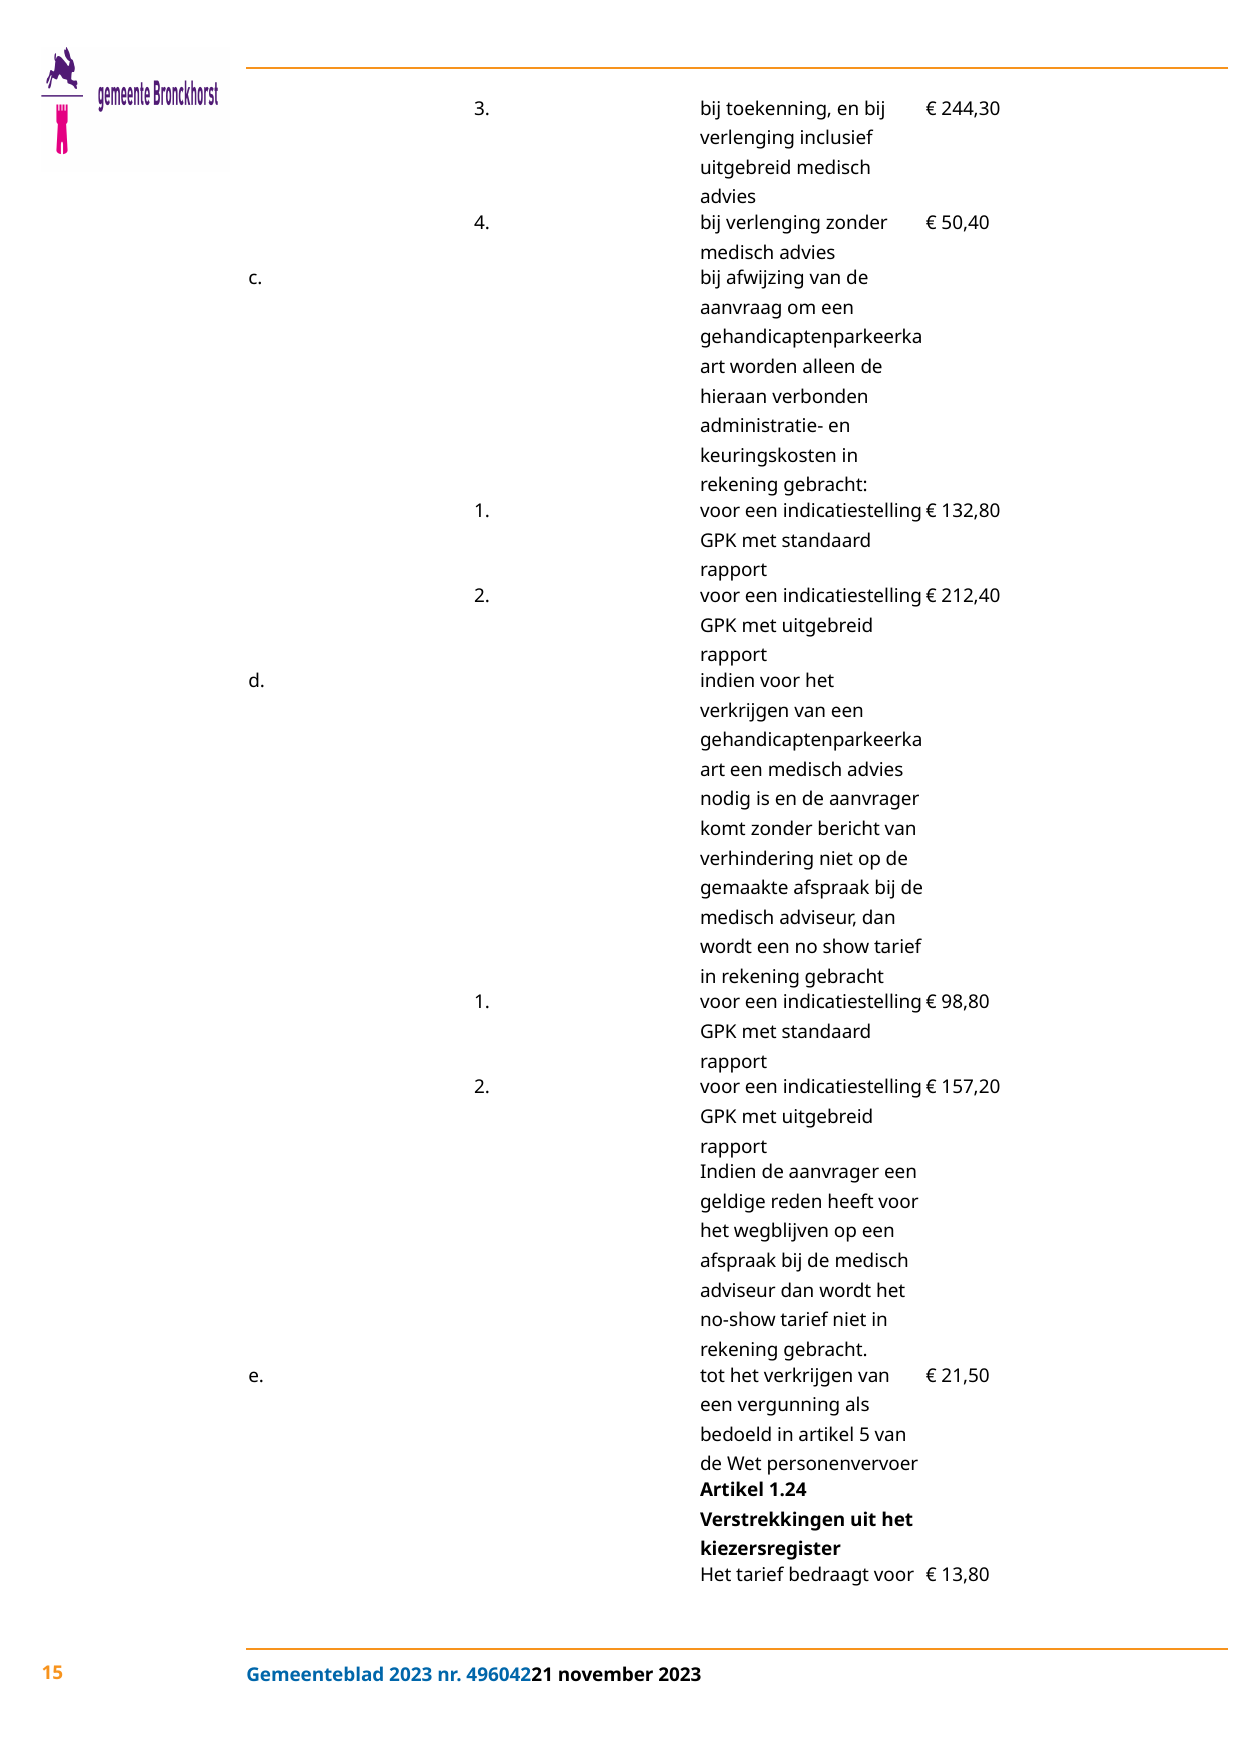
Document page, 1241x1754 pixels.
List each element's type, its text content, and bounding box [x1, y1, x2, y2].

table_cell voor een indicatiestelling GPK met standaard rapport [700, 498, 926, 582]
table_cell [248, 1476, 474, 1561]
table_cell 1. [474, 498, 700, 582]
table_cell [248, 209, 474, 264]
table_cell € 98,80 [926, 989, 1152, 1074]
table_cell [248, 498, 474, 582]
table_cell € 21,50 [926, 1362, 1152, 1476]
table_cell Indien de aanvrager een geldige reden heeft voor het wegblijven op een afspraak bij de medisch adviseur dan wordt het no-show tarief niet in rekening gebracht. [700, 1159, 926, 1362]
table_cell 4. [474, 209, 700, 264]
picture [41, 47, 231, 172]
table_cell [474, 667, 700, 989]
table_cell c. [248, 265, 474, 497]
table_cell [474, 1561, 700, 1587]
table_cell bij afwijzing van de aanvraag om een gehandicaptenparkeerkaart worden alleen de hieraan verbonden administratie- en keuringskosten in rekening gebracht: [700, 265, 926, 497]
table_cell indien voor het verkrijgen van een gehandicaptenparkeerkaart een medisch advies nodig is en de aanvrager komt zonder bericht van verhindering niet op de gemaakte afspraak bij de medisch adviseur, dan wordt een no show tarief in rekening gebracht [700, 667, 926, 989]
table_cell voor een indicatiestelling GPK met uitgebreid rapport [700, 1074, 926, 1158]
table_cell bij verlenging zonder medisch advies [700, 209, 926, 264]
table_cell bij toekenning, en bij verlenging inclusief uitgebreid medisch advies [700, 95, 926, 209]
table_cell [926, 1476, 1152, 1561]
table_cell [474, 265, 700, 497]
table_cell 2. [474, 1074, 700, 1158]
table_cell € 50,40 [926, 209, 1152, 264]
table_cell [248, 1561, 474, 1587]
table_cell voor een indicatiestelling GPK met uitgebreid rapport [700, 582, 926, 667]
table_cell Artikel 1.24 Verstrekkingen uit het kiezersregister [700, 1476, 926, 1561]
table_cell e. [248, 1362, 474, 1476]
table_cell [474, 1476, 700, 1561]
table_cell voor een indicatiestelling GPK met standaard rapport [700, 989, 926, 1074]
table_cell € 132,80 [926, 498, 1152, 582]
table_cell 3. [474, 95, 700, 209]
table_cell [248, 1074, 474, 1158]
table_cell [248, 582, 474, 667]
table_cell [474, 1362, 700, 1476]
table_cell [248, 1159, 474, 1362]
table_cell € 13,80 [926, 1561, 1152, 1587]
table_cell d. [248, 667, 474, 989]
table_cell [474, 1159, 700, 1362]
table_cell tot het verkrijgen van een vergunning als bedoeld in artikel 5 van de Wet personenvervoer [700, 1362, 926, 1476]
table_cell € 157,20 [926, 1074, 1152, 1158]
table_cell [926, 265, 1152, 497]
table_cell [926, 1159, 1152, 1362]
table_cell € 244,30 [926, 95, 1152, 209]
table_cell 2. [474, 582, 700, 667]
table_cell [248, 989, 474, 1074]
table_cell Het tarief bedraagt voor [700, 1561, 926, 1587]
table_cell [248, 95, 474, 209]
table_cell € 212,40 [926, 582, 1152, 667]
table_cell [926, 667, 1152, 989]
table_cell 1. [474, 989, 700, 1074]
